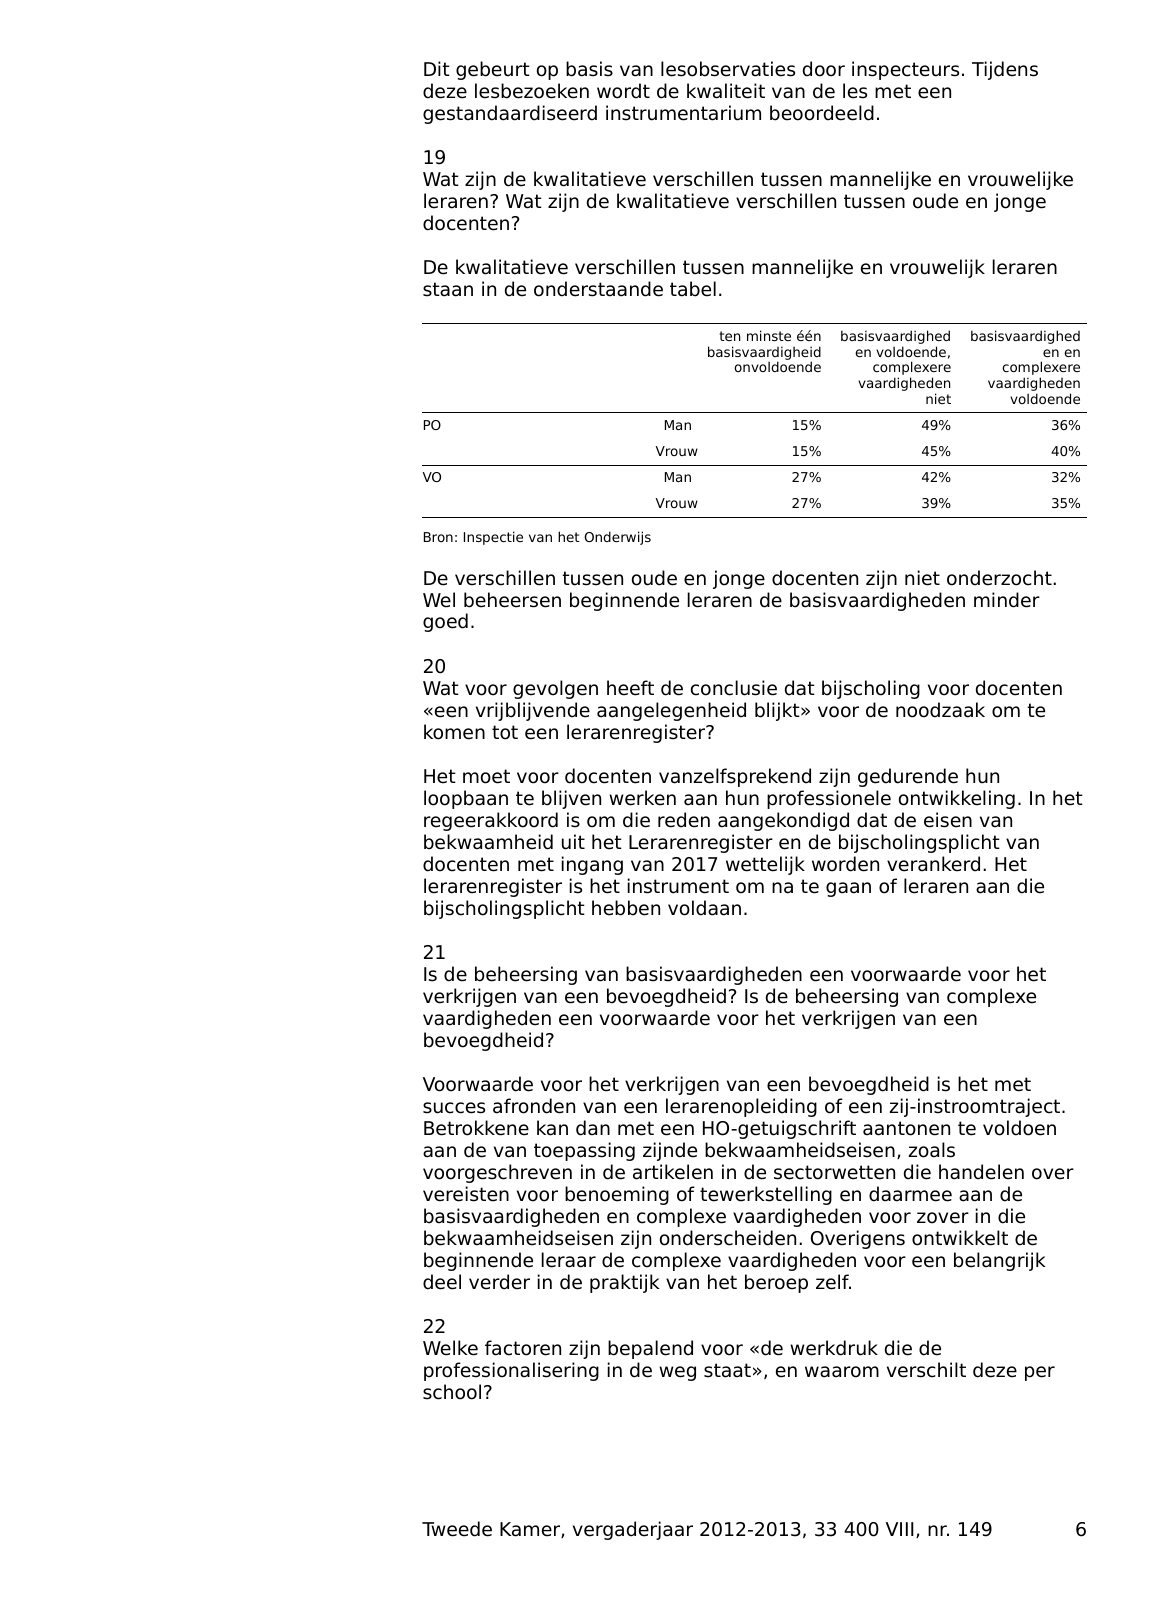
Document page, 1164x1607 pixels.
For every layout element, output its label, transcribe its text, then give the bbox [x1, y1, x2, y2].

table_header [568, 324, 698, 412]
table_cell 15% [698, 438, 827, 464]
text De verschillen tussen oude en jonge docenten zijn niet onderzocht. Wel beheersen beginnende leraren de basisvaardigheden minder goed. [422, 567, 1087, 633]
table_cell Man [568, 413, 698, 438]
table_header basisvaardigheden voldoende, complexere vaardigheden niet [827, 324, 957, 412]
text 21 [422, 942, 1087, 964]
table_cell 15% [698, 413, 827, 438]
text Is de beheersing van basisvaardigheden een voorwaarde voor het verkrijgen van een bevoegdheid? Is de beheersing van complexe vaardigheden een voorwaarde voor het verkrijgen van een bevoegdheid? [422, 964, 1087, 1052]
text 20 [422, 656, 1087, 678]
table_cell 49% [827, 413, 957, 438]
text 22 [422, 1316, 1087, 1338]
table_cell 32% [957, 466, 1087, 491]
text 19 [422, 147, 1087, 169]
text De kwalitatieve verschillen tussen mannelijke en vrouwelijk leraren staan in de onderstaande tabel. [422, 257, 1087, 301]
table_cell 42% [827, 466, 957, 491]
table_cell PO [422, 413, 568, 464]
table_header [422, 324, 568, 412]
table_cell 27% [698, 491, 827, 517]
text Voorwaarde voor het verkrijgen van een bevoegdheid is het met succes afronden van een lerarenopleiding of een zij-instroomtraject. Betrokkene kan dan met een HO-getuigschrift aantonen te voldoen aan de van toepassing zijnde bekwaamheidseisen, zoals voorgeschreven in de artikelen in de sectorwetten die handelen over vereisten voor benoeming of tewerkstelling en daarmee aan de basisvaardigheden en complexe vaardigheden voor zover in die bekwaamheidseisen zijn onderscheiden. Overigens ontwikkelt de beginnende leraar de complexe vaardigheden voor een belangrijk deel verder in de praktijk van het beroep zelf. [422, 1074, 1087, 1294]
table_cell Bron: Inspectie van het Onderwijs [422, 518, 1087, 545]
table_cell VO [422, 466, 568, 517]
table_header basisvaardigheden en complexere vaardigheden voldoende [957, 324, 1087, 412]
table_cell Man [568, 466, 698, 491]
text Welke factoren zijn bepalend voor «de werkdruk die de professionalisering in de weg staat», en waarom verschilt deze per school? [422, 1338, 1087, 1404]
table_cell 36% [957, 413, 1087, 438]
table_cell 39% [827, 491, 957, 517]
table_cell 35% [957, 491, 1087, 517]
table_cell 45% [827, 438, 957, 464]
text Wat voor gevolgen heeft de conclusie dat bijscholing voor docenten «een vrijblijvende aangelegenheid blijkt» voor de noodzaak om te komen tot een lerarenregister? [422, 678, 1087, 743]
text Wat zijn de kwalitatieve verschillen tussen mannelijke en vrouwelijke leraren? Wat zijn de kwalitatieve verschillen tussen oude en jonge docenten? [422, 169, 1087, 235]
text Dit gebeurt op basis van lesobservaties door inspecteurs. Tijdens deze lesbezoeken wordt de kwaliteit van de les met een gestandaardiseerd instrumentarium beoordeeld. [422, 59, 1087, 125]
table_cell 27% [698, 466, 827, 491]
text Het moet voor docenten vanzelfsprekend zijn gedurende hun loopbaan te blijven werken aan hun professionele ontwikkeling. In het regeerakkoord is om die reden aangekondigd dat de eisen van bekwaamheid uit het Lerarenregister en de bijscholingsplicht van docenten met ingang van 2017 wettelijk worden verankerd. Het lerarenregister is het instrument om na te gaan of leraren aan die bijscholingsplicht hebben voldaan. [422, 766, 1087, 919]
table_header ten minste één basisvaardigheid onvoldoende [698, 324, 827, 412]
table_cell Vrouw [568, 438, 698, 464]
table_cell Vrouw [568, 491, 698, 517]
table_cell 40% [957, 438, 1087, 464]
